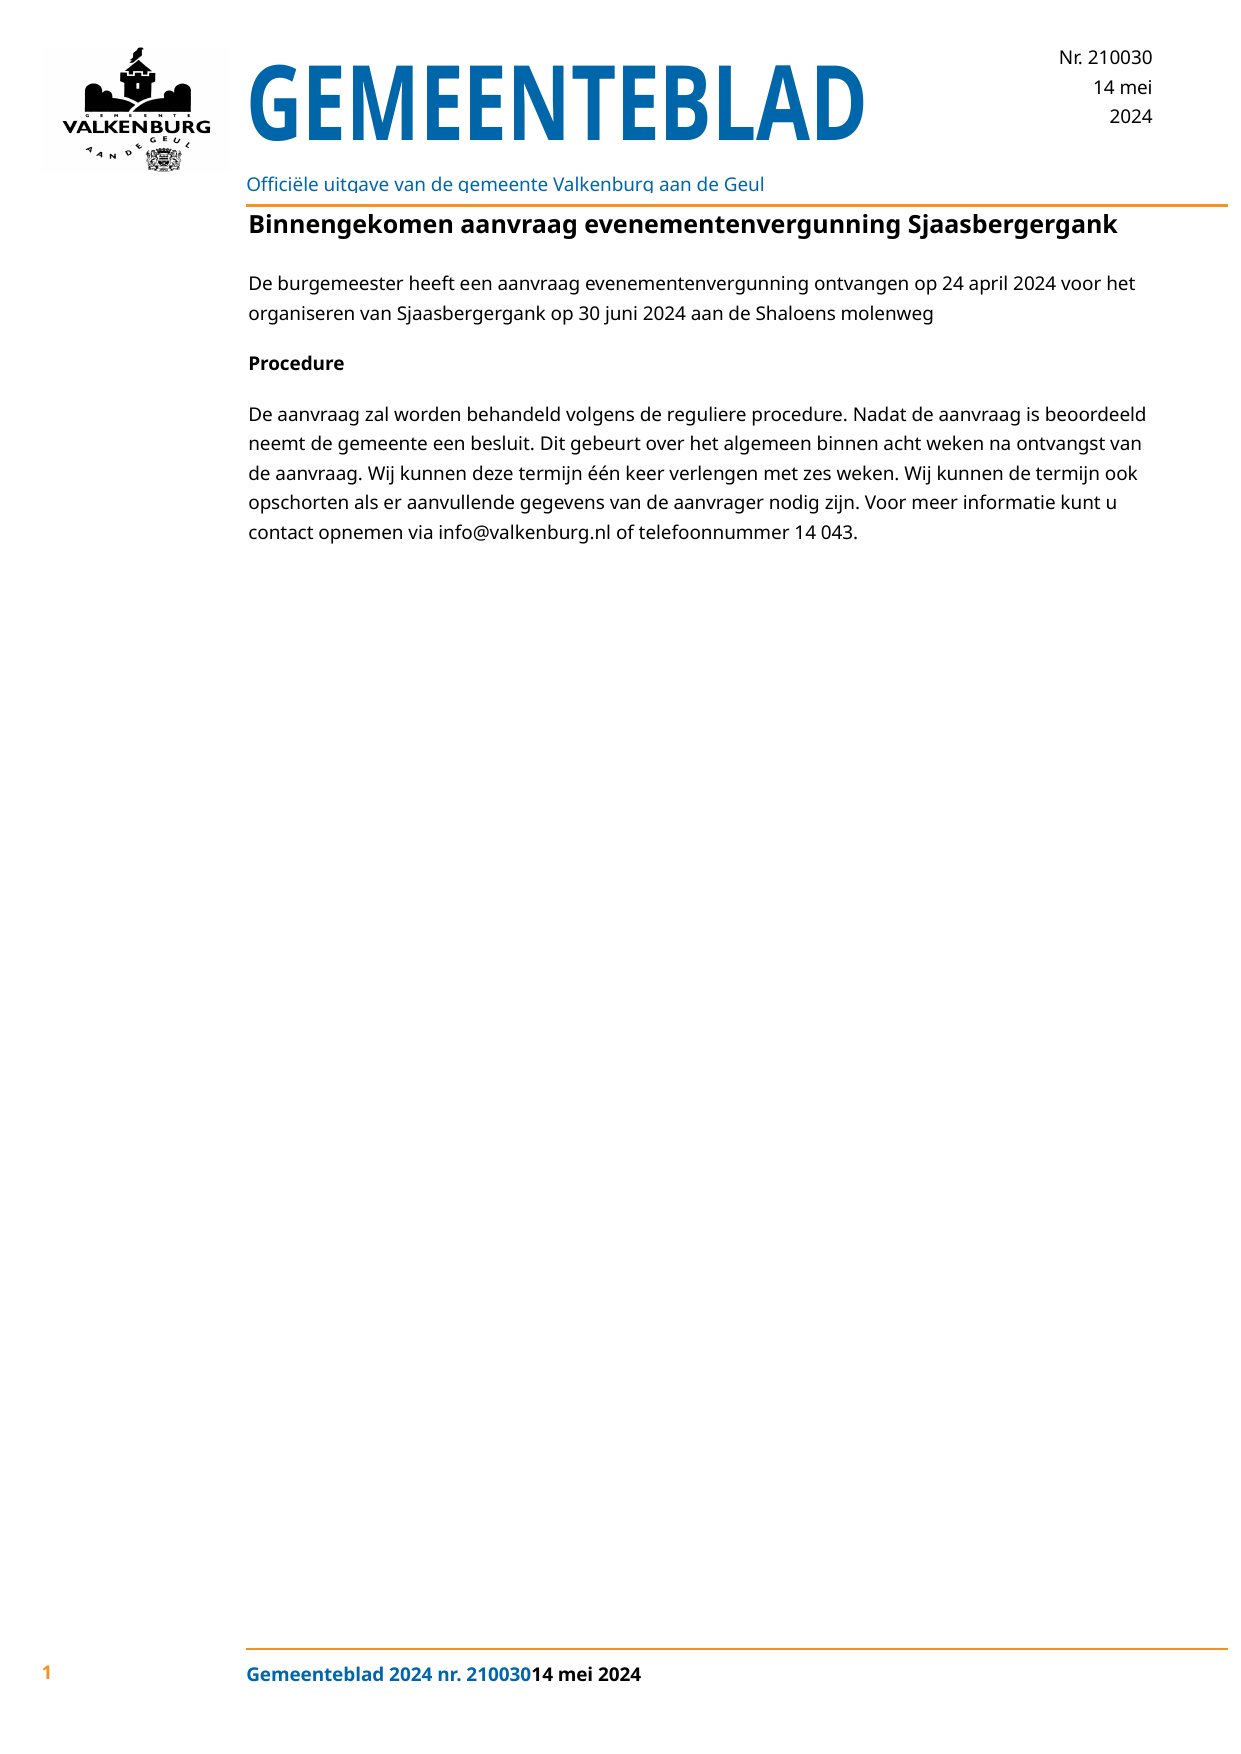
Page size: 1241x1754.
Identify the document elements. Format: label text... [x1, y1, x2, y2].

text De aanvraag zal worden behandeld volgens de reguliere procedure. Nadat de aanvraag is beoordeeld neemt de gemeente een besluit. Dit gebeurt over het algemeen binnen acht weken na ontvangst van de aanvraag. Wij kunnen deze termijn één keer verlengen met zes weken. Wij kunnen de termijn ook opschorten als er aanvullende gegevens van de aanvrager nodig zijn. Voor meer informatie kunt u contact opnemen via info@valkenburg.nl of telefoonnummer 14 043. [248, 401, 1152, 545]
picture [41, 47, 231, 172]
text Procedure [248, 350, 1152, 376]
text Binnengekomen aanvraag evenementenvergunning Sjaasbergergank [248, 207, 1152, 241]
text De burgemeester heeft een aanvraag evenementenvergunning ontvangen op 24 april 2024 voor het organiseren van Sjaasbergergank op 30 juni 2024 aan de Shaloens molenweg [248, 270, 1152, 326]
